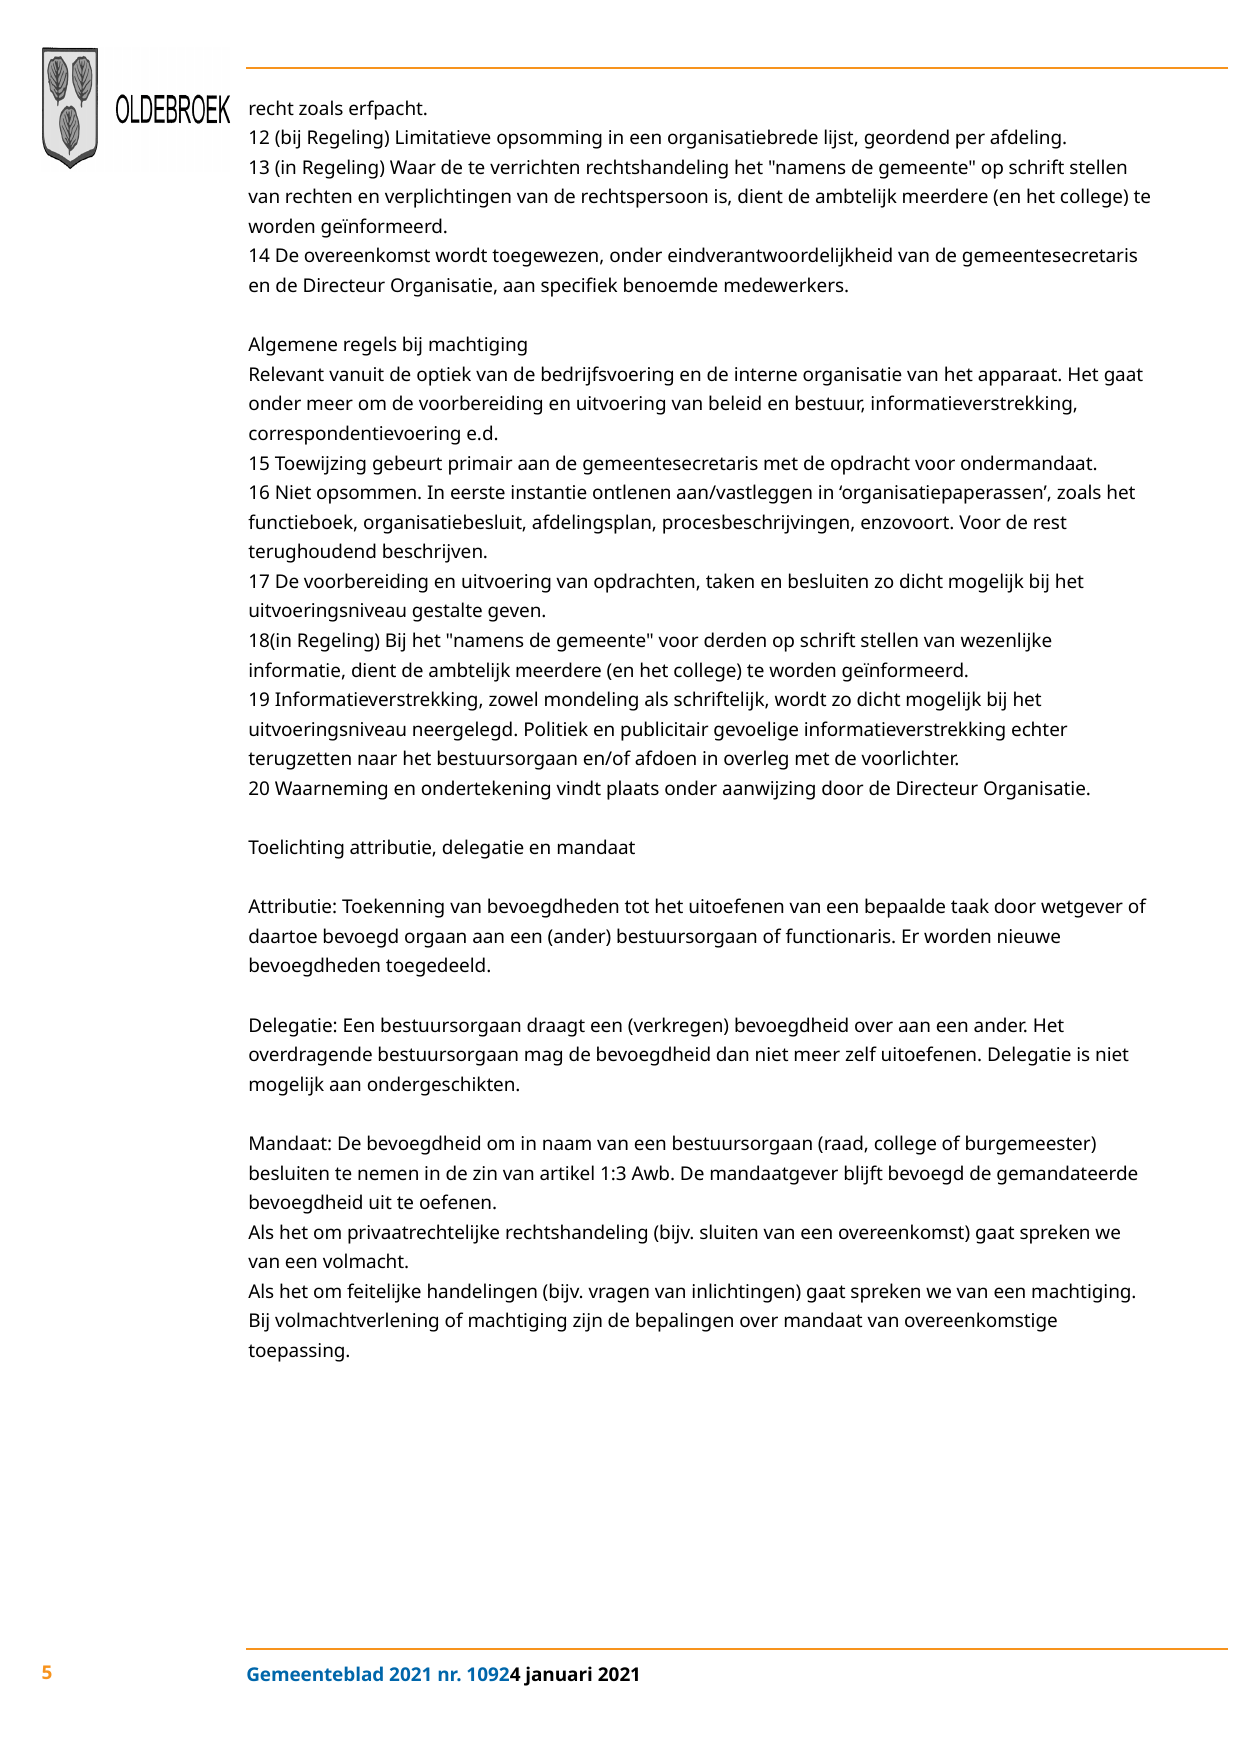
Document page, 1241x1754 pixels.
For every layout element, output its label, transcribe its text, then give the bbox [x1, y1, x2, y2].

text 18(in Regeling) Bij het "namens de gemeente" voor derden op schrift stellen van wezenlijke informatie, dient de ambtelijk meerdere (en het college) te worden geïnformeerd. [248, 627, 1152, 683]
text Toelichting attributie, delegatie en mandaat [248, 834, 1152, 860]
text 12 (bij Regeling) Limitatieve opsomming in een organisatiebrede lijst, geordend per afdeling. [248, 124, 1152, 150]
text Relevant vanuit de optiek van de bedrijfsvoering en de interne organisatie van het apparaat. Het gaat onder meer om de voorbereiding en uitvoering van beleid en bestuur, informatieverstrekking, correspondentievoering e.d. [248, 361, 1152, 446]
text 17 De voorbereiding en uitvoering van opdrachten, taken en besluiten zo dicht mogelijk bij het uitvoeringsniveau gestalte geven. [248, 568, 1152, 623]
text Attributie: Toekenning van bevoegdheden tot het uitoefenen van een bepaalde taak door wetgever of daartoe bevoegd orgaan aan een (ander) bestuursorgaan of functionaris. Er worden nieuwe bevoegdheden toegedeeld. [248, 893, 1152, 978]
text 13 (in Regeling) Waar de te verrichten rechtshandeling het "namens de gemeente" op schrift stellen van rechten en verplichtingen van de rechtspersoon is, dient de ambtelijk meerdere (en het college) te worden geïnformeerd. [248, 154, 1152, 239]
text 20 Waarneming en ondertekening vindt plaats onder aanwijzing door de Directeur Organisatie. [248, 775, 1152, 801]
text 15 Toewijzing gebeurt primair aan de gemeentesecretaris met de opdracht voor ondermandaat. [248, 450, 1152, 476]
text 14 De overeenkomst wordt toegewezen, onder eindverantwoordelijkheid van de gemeentesecretaris en de Directeur Organisatie, aan specifiek benoemde medewerkers. [248, 243, 1152, 298]
text Mandaat: De bevoegdheid om in naam van een bestuursorgaan (raad, college of burgemeester) besluiten te nemen in de zin van artikel 1:3 Awb. De mandaatgever blijft bevoegd de gemandateerde bevoegdheid uit te oefenen. [248, 1130, 1152, 1215]
text Als het om feitelijke handelingen (bijv. vragen van inlichtingen) gaat spreken we van een machtiging. Bij volmachtverlening of machtiging zijn de bepalingen over mandaat van overeenkomstige toepassing. [248, 1278, 1152, 1363]
text Algemene regels bij machtiging [248, 331, 1152, 357]
text 19 Informatieverstrekking, zowel mondeling als schriftelijk, wordt zo dicht mogelijk bij het uitvoeringsniveau neergelegd. Politiek en publicitair gevoelige informatieverstrekking echter terugzetten naar het bestuursorgaan en/of afdoen in overleg met de voorlichter. [248, 686, 1152, 771]
text recht zoals erfpacht. [248, 95, 1152, 121]
picture [41, 47, 231, 172]
text 16 Niet opsommen. In eerste instantie ontlenen aan/vastleggen in ‘organisatiepaperassen’, zoals het functieboek, organisatiebesluit, afdelingsplan, procesbeschrijvingen, enzovoort. Voor de rest terughoudend beschrijven. [248, 479, 1152, 564]
text Delegatie: Een bestuursorgaan draagt een (verkregen) bevoegdheid over aan een ander. Het overdragende bestuursorgaan mag de bevoegdheid dan niet meer zelf uitoefenen. Delegatie is niet mogelijk aan ondergeschikten. [248, 1012, 1152, 1097]
text Als het om privaatrechtelijke rechtshandeling (bijv. sluiten van een overeenkomst) gaat spreken we van een volmacht. [248, 1219, 1152, 1274]
